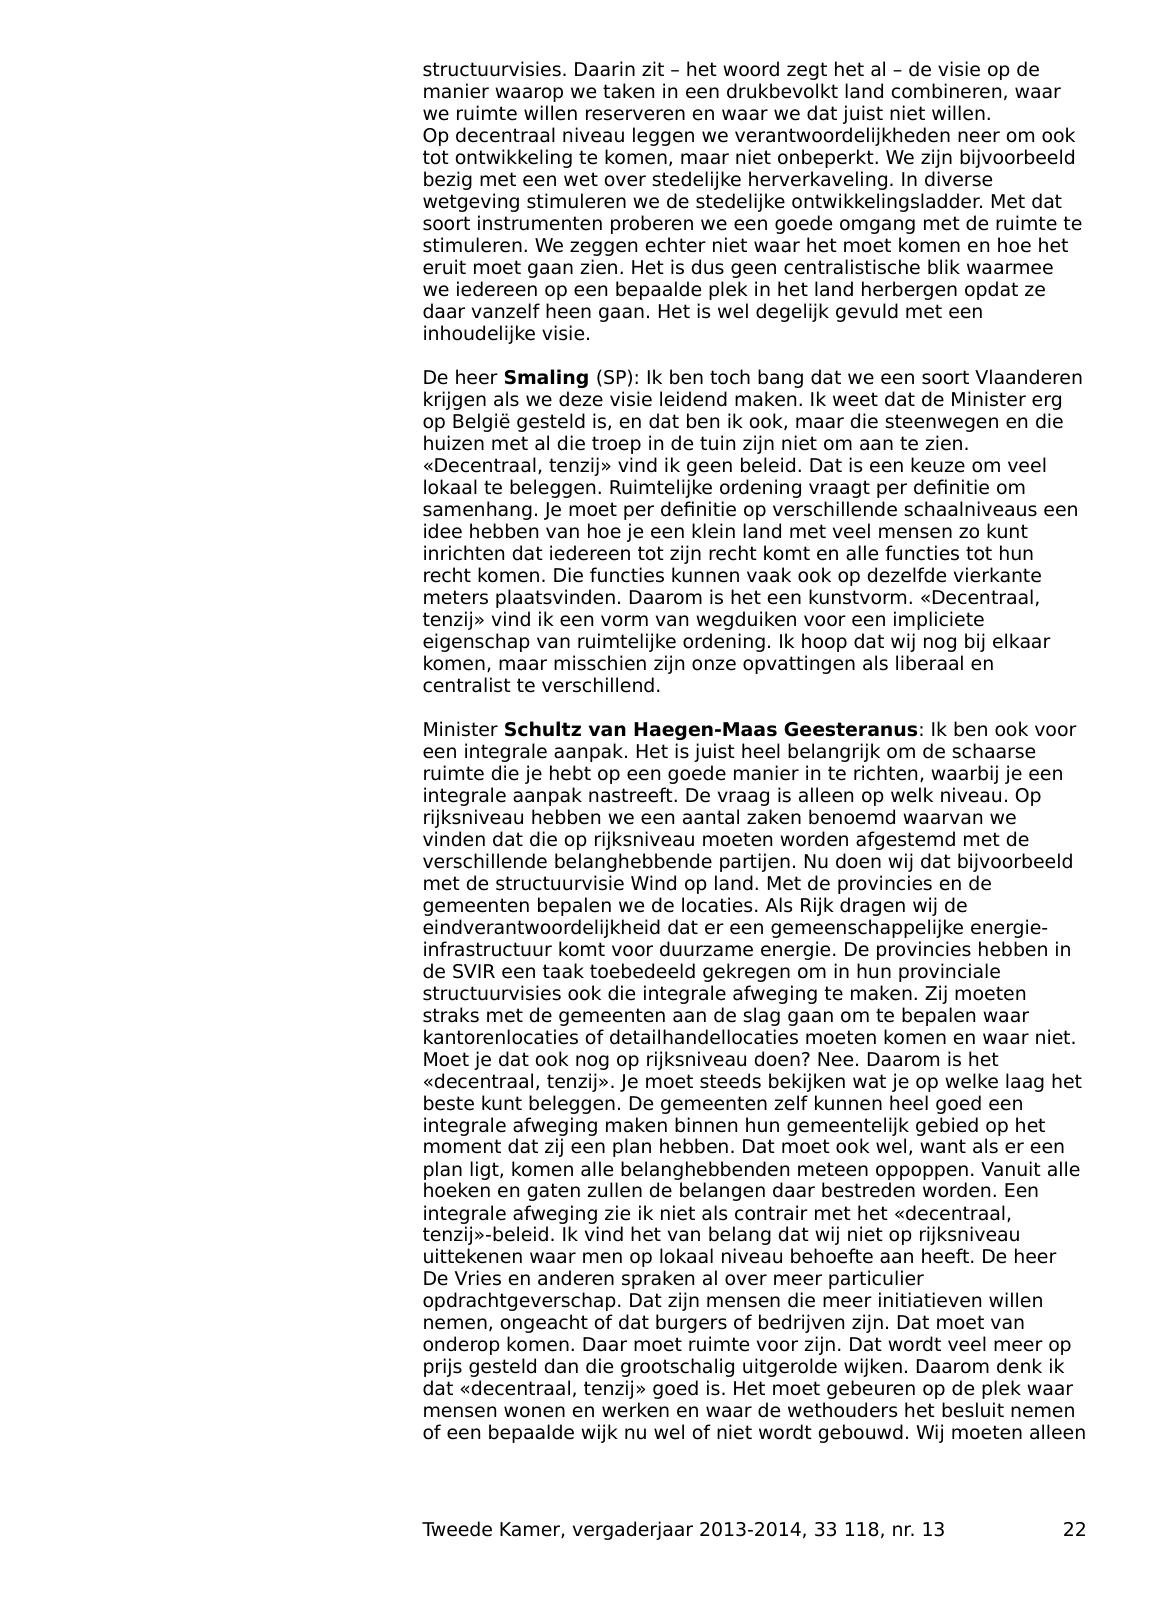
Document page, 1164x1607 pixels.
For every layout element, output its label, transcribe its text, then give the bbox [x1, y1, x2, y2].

text Minister Schultz van Haegen-Maas Geesteranus: Ik ben ook voor een integrale aanpak. Het is juist heel belangrijk om de schaarse ruimte die je hebt op een goede manier in te richten, waarbij je een integrale aanpak nastreeft. De vraag is alleen op welk niveau. Op rijksniveau hebben we een aantal zaken benoemd waarvan we vinden dat die op rijksniveau moeten worden afgestemd met de verschillende belanghebbende partijen. Nu doen wij dat bijvoorbeeld met de structuurvisie Wind op land. Met de provincies en de gemeenten bepalen we de locaties. Als Rijk dragen wij de eindverantwoordelijkheid dat er een gemeenschappelijke energie-infrastructuur komt voor duurzame energie. De provincies hebben in de SVIR een taak toebedeeld gekregen om in hun provinciale structuurvisies ook die integrale afweging te maken. Zij moeten straks met de gemeenten aan de slag gaan om te bepalen waar kantorenlocaties of detailhandellocaties moeten komen en waar niet. [422, 719, 1087, 1048]
text De heer Smaling (SP): Ik ben toch bang dat we een soort Vlaanderen krijgen als we deze visie leidend maken. Ik weet dat de Minister erg op België gesteld is, en dat ben ik ook, maar die steenwegen en die huizen met al die troep in de tuin zijn niet om aan te zien. «Decentraal, tenzij» vind ik geen beleid. Dat is een keuze om veel lokaal te beleggen. Ruimtelijke ordening vraagt per definitie om samenhang. Je moet per definitie op verschillende schaalniveaus een idee hebben van hoe je een klein land met veel mensen zo kunt inrichten dat iedereen tot zijn recht komt en alle functies tot hun recht komen. Die functies kunnen vaak ook op dezelfde vierkante meters plaatsvinden. Daarom is het een kunstvorm. «Decentraal, tenzij» vind ik een vorm van wegduiken voor een impliciete eigenschap van ruimtelijke ordening. Ik hoop dat wij nog bij elkaar komen, maar misschien zijn onze opvattingen als liberaal en centralist te verschillend. [422, 367, 1087, 697]
text structuurvisies. Daarin zit – het woord zegt het al – de visie op de manier waarop we taken in een drukbevolkt land combineren, waar we ruimte willen reserveren en waar we dat juist niet willen. [422, 59, 1087, 125]
text Op decentraal niveau leggen we verantwoordelijkheden neer om ook tot ontwikkeling te komen, maar niet onbeperkt. We zijn bijvoorbeeld bezig met een wet over stedelijke herverkaveling. In diverse wetgeving stimuleren we de stedelijke ontwikkelingsladder. Met dat soort instrumenten proberen we een goede omgang met de ruimte te stimuleren. We zeggen echter niet waar het moet komen en hoe het eruit moet gaan zien. Het is dus geen centralistische blik waarmee we iedereen op een bepaalde plek in het land herbergen opdat ze daar vanzelf heen gaan. Het is wel degelijk gevuld met een inhoudelijke visie. [422, 125, 1087, 345]
text Moet je dat ook nog op rijksniveau doen? Nee. Daarom is het «decentraal, tenzij». Je moet steeds bekijken wat je op welke laag het beste kunt beleggen. De gemeenten zelf kunnen heel goed een integrale afweging maken binnen hun gemeentelijk gebied op het moment dat zij een plan hebben. Dat moet ook wel, want als er een plan ligt, komen alle belanghebbenden meteen oppoppen. Vanuit alle hoeken en gaten zullen de belangen daar bestreden worden. Een integrale afweging zie ik niet als contrair met het «decentraal, tenzij»-beleid. Ik vind het van belang dat wij niet op rijksniveau uittekenen waar men op lokaal niveau behoefte aan heeft. De heer De Vries en anderen spraken al over meer particulier opdrachtgeverschap. Dat zijn mensen die meer initiatieven willen nemen, ongeacht of dat burgers of bedrijven zijn. Dat moet van onderop komen. Daar moet ruimte voor zijn. Dat wordt veel meer op prijs gesteld dan die grootschalig uitgerolde wijken. Daarom denk ik dat «decentraal, tenzij» goed is. Het moet gebeuren op de plek waar mensen wonen en werken en waar de wethouders het besluit nemen of een bepaalde wijk nu wel of niet wordt gebouwd. Wij moeten alleen [422, 1048, 1087, 1444]
